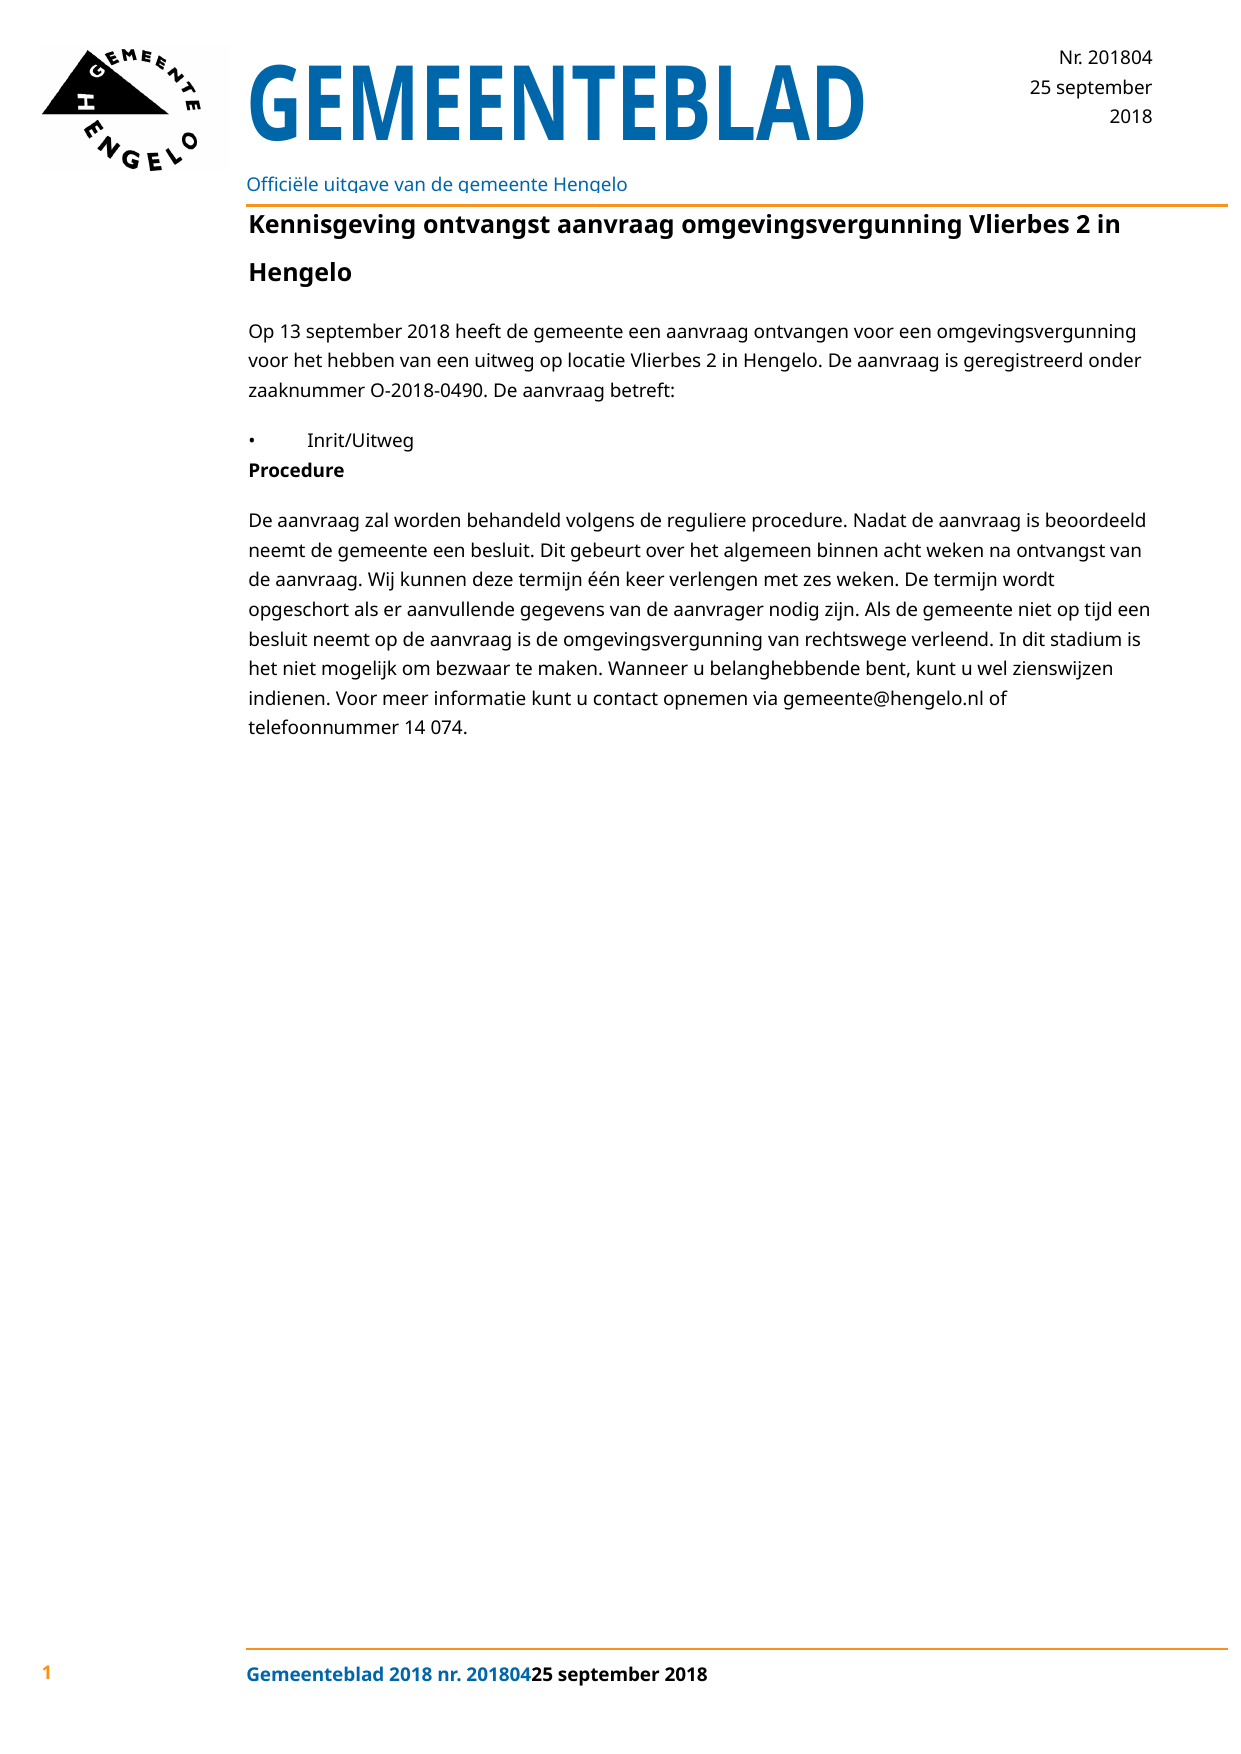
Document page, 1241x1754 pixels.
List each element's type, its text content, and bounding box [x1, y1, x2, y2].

list Inrit/Uitweg [248, 427, 1152, 453]
text Procedure [248, 457, 1152, 483]
text Kennisgeving ontvangst aanvraag omgevingsvergunning Vlierbes 2 in Hengelo [248, 207, 1152, 288]
picture [41, 47, 231, 172]
text De aanvraag zal worden behandeld volgens de reguliere procedure. Nadat de aanvraag is beoordeeld neemt de gemeente een besluit. Dit gebeurt over het algemeen binnen acht weken na ontvangst van de aanvraag. Wij kunnen deze termijn één keer verlengen met zes weken. De termijn wordt opgeschort als er aanvullende gegevens van de aanvrager nodig zijn. Als de gemeente niet op tijd een besluit neemt op de aanvraag is de omgevingsvergunning van rechtswege verleend. In dit stadium is het niet mogelijk om bezwaar te maken. Wanneer u belanghebbende bent, kunt u wel zienswijzen indienen. Voor meer informatie kunt u contact opnemen via gemeente@hengelo.nl of telefoonnummer 14 074. [248, 507, 1152, 740]
text Op 13 september 2018 heeft de gemeente een aanvraag ontvangen voor een omgevingsvergunning voor het hebben van een uitweg op locatie Vlierbes 2 in Hengelo. De aanvraag is geregistreerd onder zaaknummer O-2018-0490. De aanvraag betreft: [248, 318, 1152, 403]
